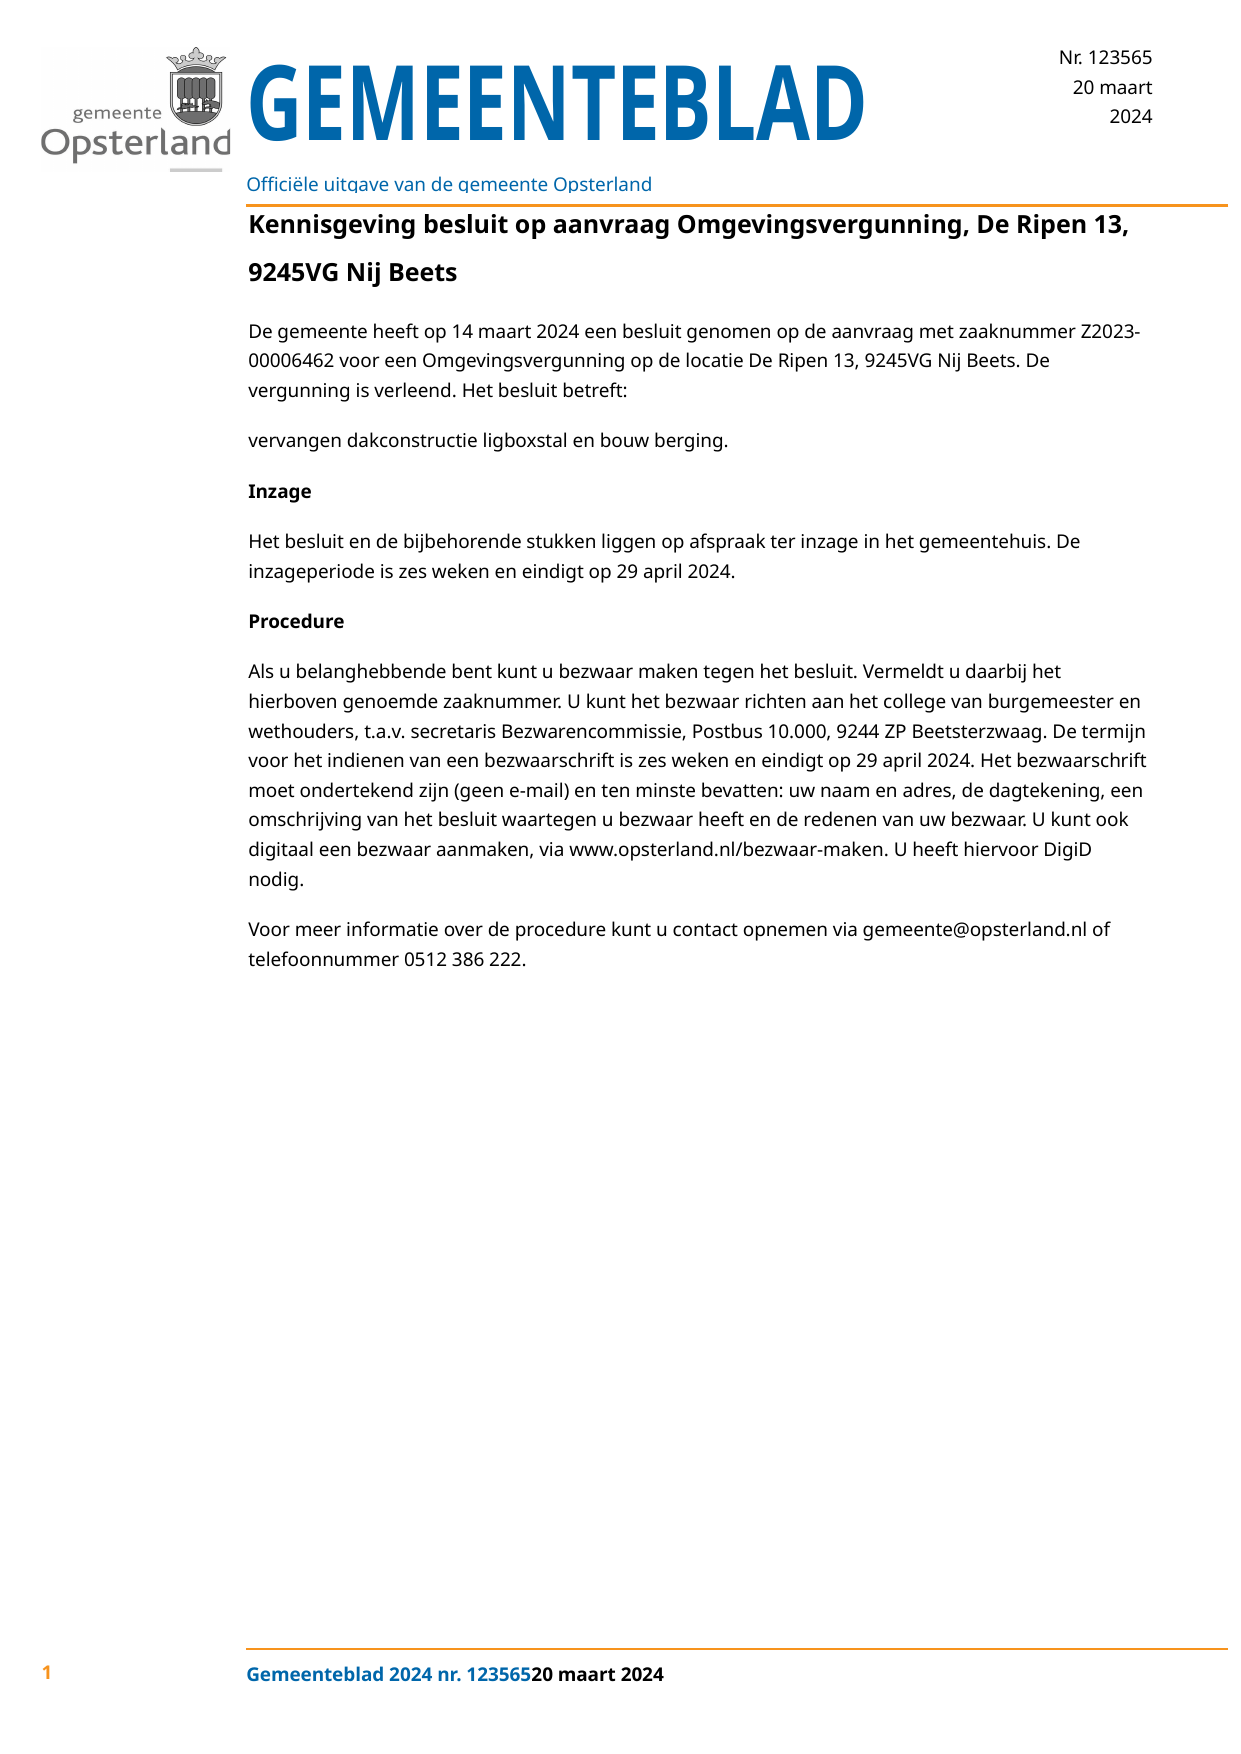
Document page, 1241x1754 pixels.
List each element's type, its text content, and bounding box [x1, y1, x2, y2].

text Het besluit en de bijbehorende stukken liggen op afspraak ter inzage in het gemeentehuis. De inzageperiode is zes weken en eindigt op 29 april 2024. [248, 528, 1152, 584]
text De gemeente heeft op 14 maart 2024 een besluit genomen op de aanvraag met zaaknummer Z2023-00006462 voor een Omgevingsvergunning op de locatie De Ripen 13, 9245VG Nij Beets. De vergunning is verleend. Het besluit betreft: [248, 318, 1152, 403]
text Als u belanghebbende bent kunt u bezwaar maken tegen het besluit. Vermeldt u daarbij het hierboven genoemde zaaknummer. U kunt het bezwaar richten aan het college van burgemeester en wethouders, t.a.v. secretaris Bezwarencommissie, Postbus 10.000, 9244 ZP Beetsterzwaag. De termijn voor het indienen van een bezwaarschrift is zes weken en eindigt op 29 april 2024. Het bezwaarschrift moet ondertekend zijn (geen e-mail) en ten minste bevatten: uw naam en adres, de dagtekening, een omschrijving van het besluit waartegen u bezwaar heeft en de redenen van uw bezwaar. U kunt ook digitaal een bezwaar aanmaken, via www.opsterland.nl/bezwaar-maken. U heeft hiervoor DigiD nodig. [248, 659, 1152, 892]
picture [41, 47, 231, 172]
text Procedure [248, 608, 1152, 634]
text Inzage [248, 478, 1152, 504]
text vervangen dakconstructie ligboxstal en bouw berging. [248, 427, 1152, 453]
text Voor meer informatie over de procedure kunt u contact opnemen via gemeente@opsterland.nl of telefoonnummer 0512 386 222. [248, 916, 1152, 972]
text Kennisgeving besluit op aanvraag Omgevingsvergunning, De Ripen 13, 9245VG Nij Beets [248, 207, 1152, 288]
